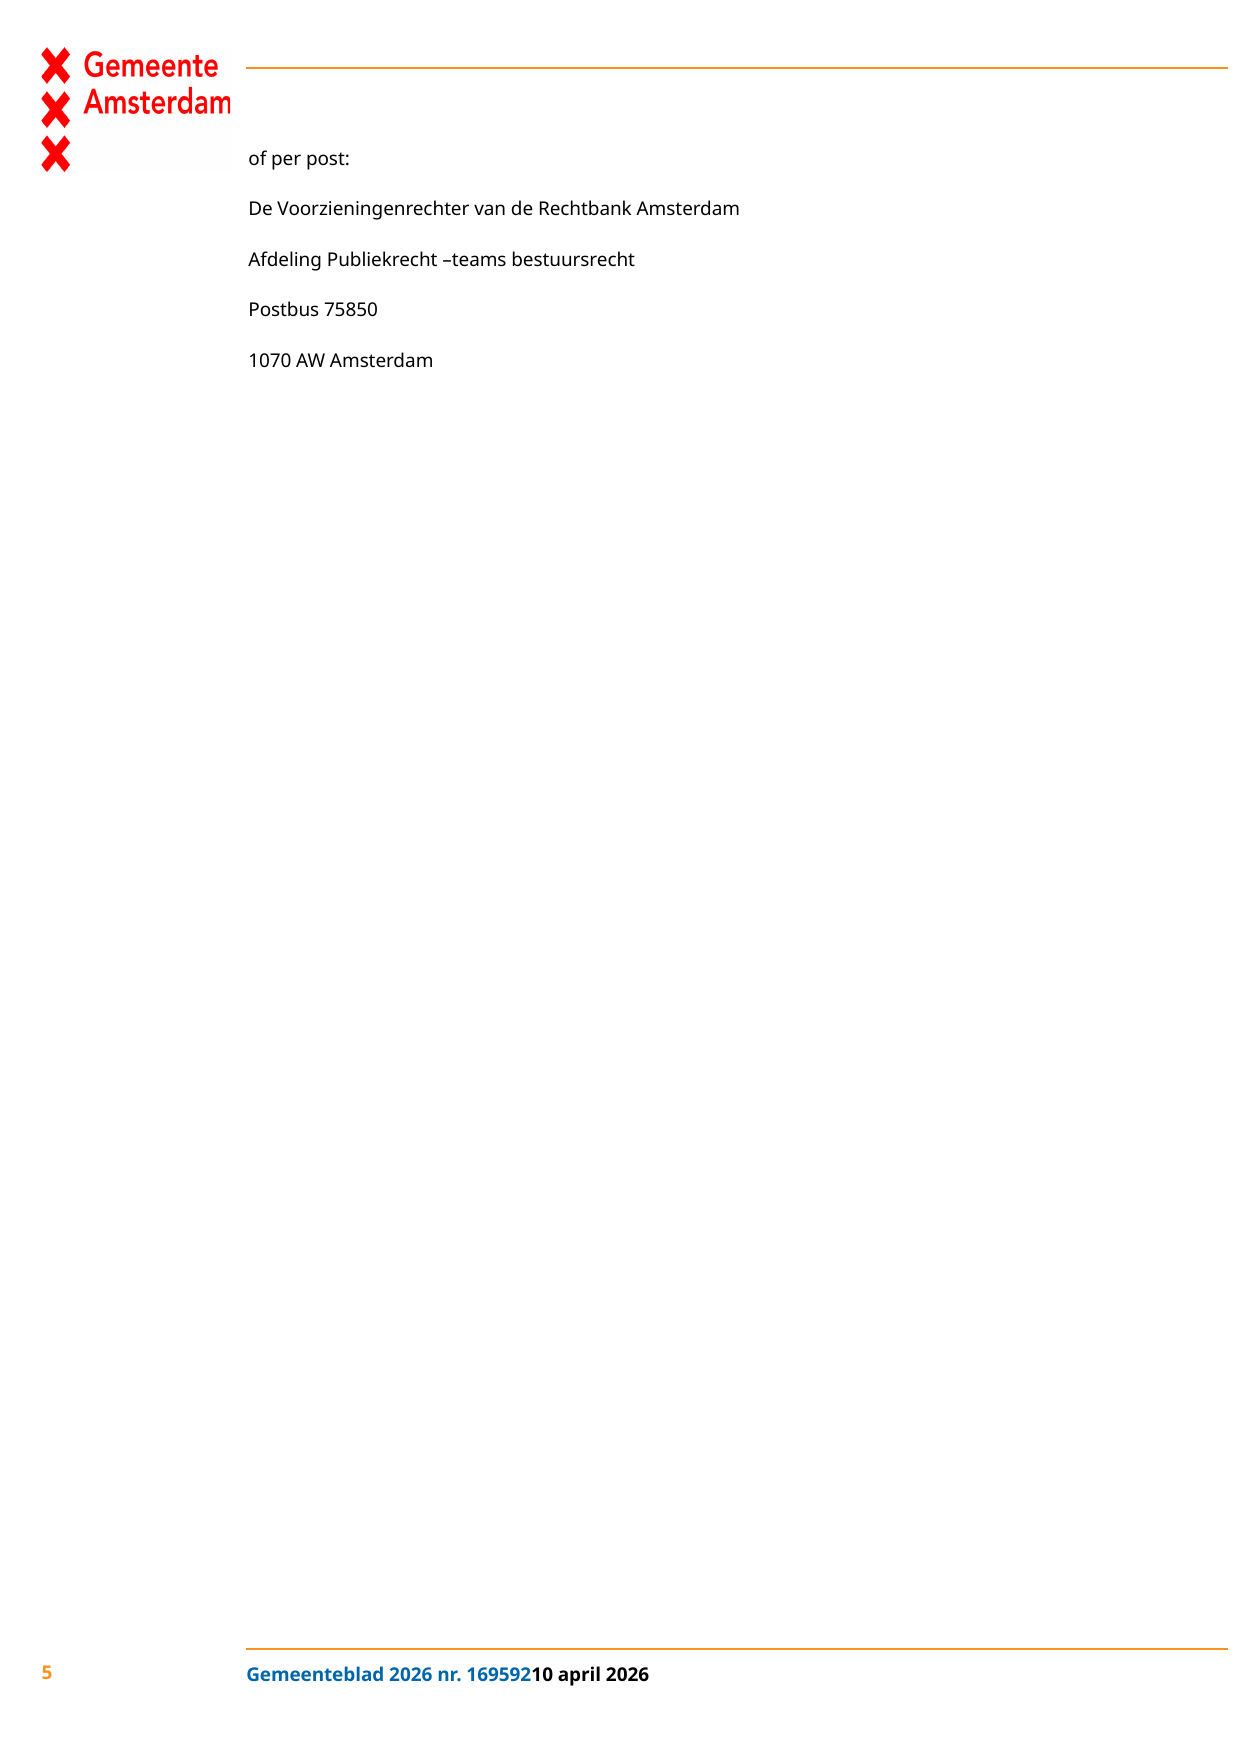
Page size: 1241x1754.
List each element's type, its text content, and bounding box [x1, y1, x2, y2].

text of per post: [248, 145, 1152, 171]
picture [41, 47, 231, 172]
text Postbus 75850 [248, 296, 1152, 322]
text 1070 AW Amsterdam [248, 347, 1152, 373]
text Afdeling Publiekrecht –teams bestuursrecht [248, 246, 1152, 272]
text De Voorzieningenrechter van de Rechtbank Amsterdam [248, 196, 1152, 221]
